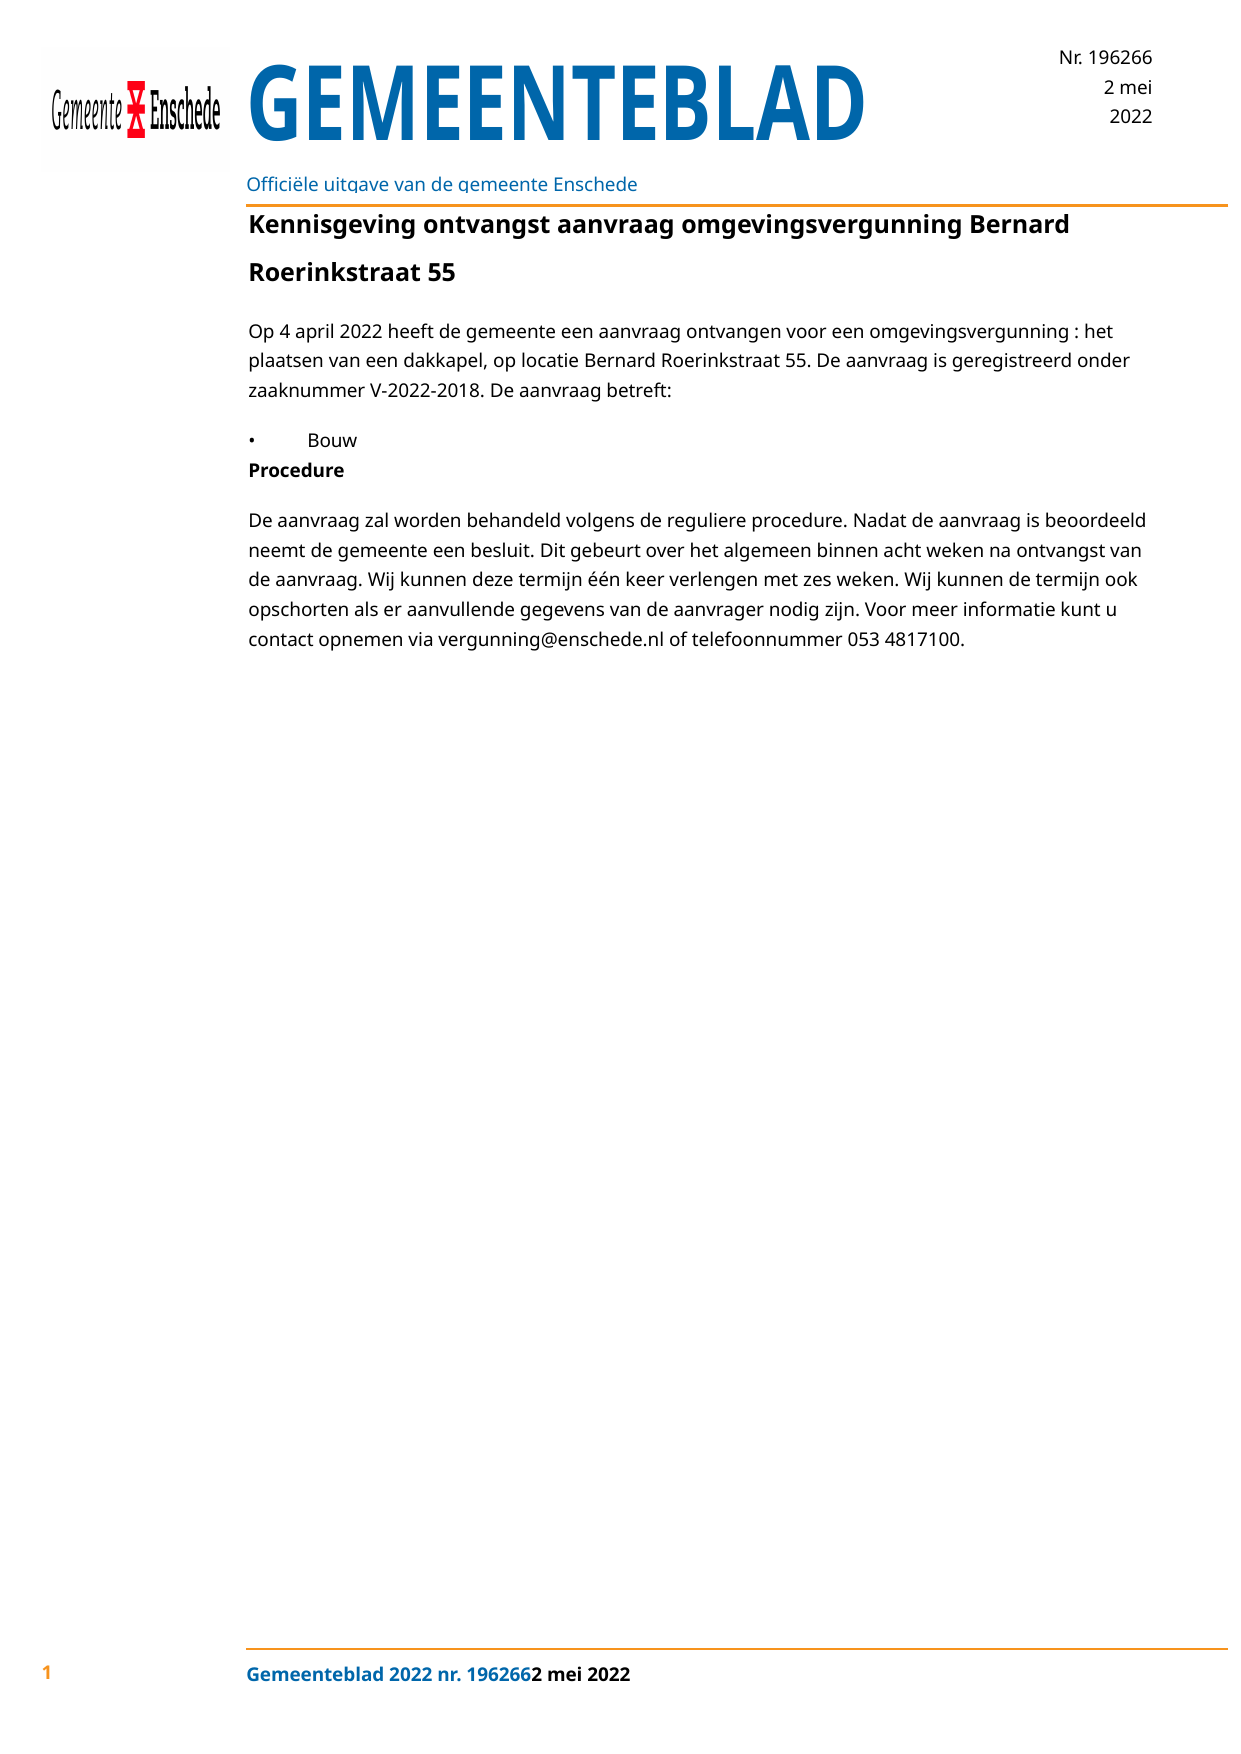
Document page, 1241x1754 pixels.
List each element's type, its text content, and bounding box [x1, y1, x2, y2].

picture [41, 47, 231, 172]
list Bouw [248, 427, 1152, 453]
text De aanvraag zal worden behandeld volgens de reguliere procedure. Nadat de aanvraag is beoordeeld neemt de gemeente een besluit. Dit gebeurt over het algemeen binnen acht weken na ontvangst van de aanvraag. Wij kunnen deze termijn één keer verlengen met zes weken. Wij kunnen de termijn ook opschorten als er aanvullende gegevens van de aanvrager nodig zijn. Voor meer informatie kunt u contact opnemen via vergunning@enschede.nl of telefoonnummer 053 4817100. [248, 507, 1152, 652]
text Procedure [248, 457, 1152, 483]
text Op 4 april 2022 heeft de gemeente een aanvraag ontvangen voor een omgevingsvergunning : het plaatsen van een dakkapel, op locatie Bernard Roerinkstraat 55. De aanvraag is geregistreerd onder zaaknummer V-2022-2018. De aanvraag betreft: [248, 318, 1152, 403]
text Kennisgeving ontvangst aanvraag omgevingsvergunning Bernard Roerinkstraat 55 [248, 207, 1152, 288]
